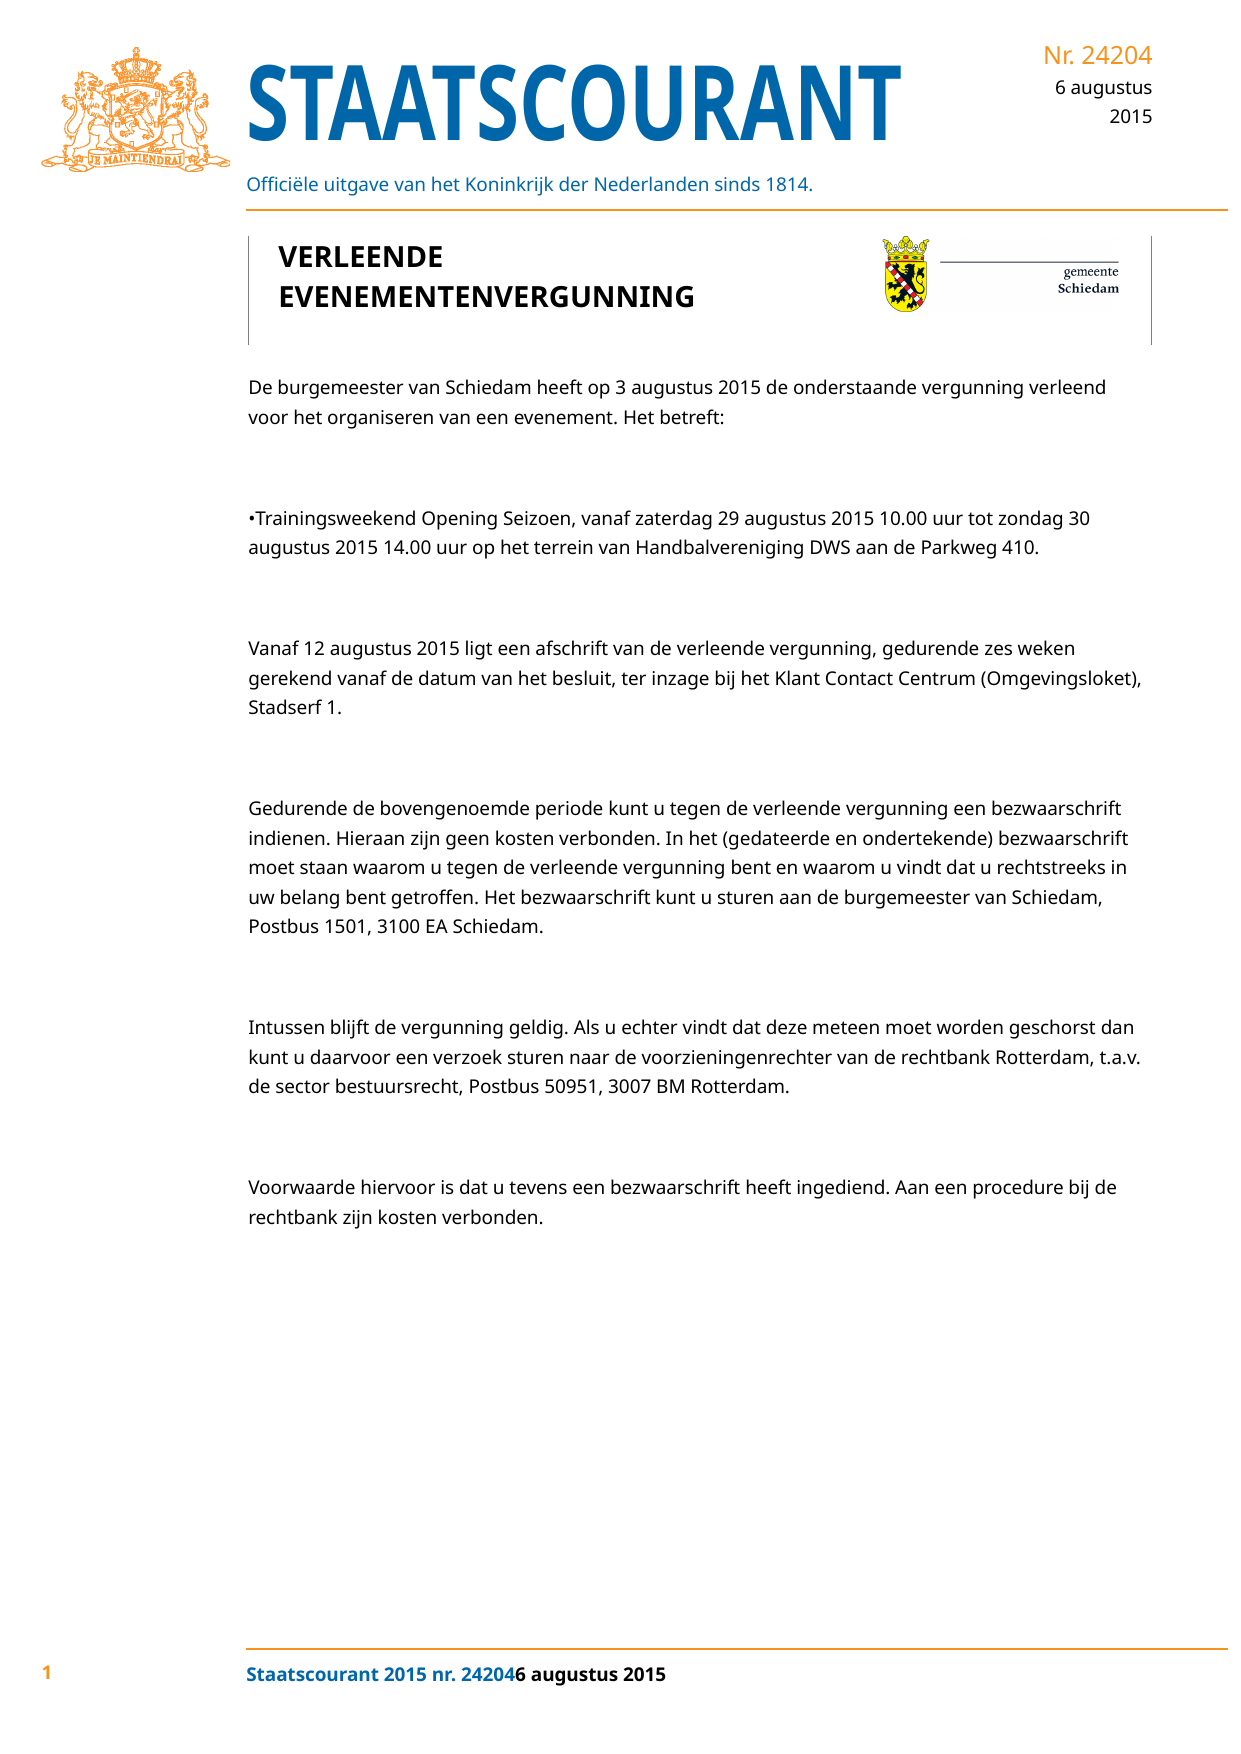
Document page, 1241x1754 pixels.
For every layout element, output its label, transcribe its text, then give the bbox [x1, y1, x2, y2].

picture [882, 236, 1119, 312]
text Vanaf 12 augustus 2015 ligt een afschrift van de verleende vergunning, gedurende zes weken gerekend vanaf de datum van het besluit, ter inzage bij het Klant Contact Centrum (Omgevingsloket), Stadserf 1. [248, 635, 1152, 720]
text De burgemeester van Schiedam heeft op 3 augustus 2015 de onderstaande vergunning verleend voor het organiseren van een evenement. Het betreft: [248, 374, 1152, 429]
text •Trainingsweekend Opening Seizoen, vanaf zaterdag 29 augustus 2015 10.00 uur tot zondag 30 augustus 2015 14.00 uur op het terrein van Handbalvereniging DWS aan de Parkweg 410. [248, 505, 1152, 560]
text Voorwaarde hiervoor is dat u tevens een bezwaarschrift heeft ingediend. Aan een procedure bij de rechtbank zijn kosten verbonden. [248, 1174, 1152, 1229]
text Gedurende de bovengenoemde periode kunt u tegen de verleende vergunning een bezwaarschrift indienen. Hieraan zijn geen kosten verbonden. In het (gedateerde en ondertekende) bezwaarschrift moet staan waarom u tegen de verleende vergunning bent en waarom u vindt dat u rechtstreeks in uw belang bent getroffen. Het bezwaarschrift kunt u sturen aan de burgemeester van Schiedam, Postbus 1501, 3100 EA Schiedam. [248, 795, 1152, 939]
picture [41, 47, 231, 172]
table_header [850, 236, 1151, 345]
table_header VERLEENDE EVENEMENTENVERGUNNING [249, 236, 850, 345]
text Intussen blijft de vergunning geldig. Als u echter vindt dat deze meteen moet worden geschorst dan kunt u daarvoor een verzoek sturen naar de voorzieningenrechter van de rechtbank Rotterdam, t.a.v. de sector bestuursrecht, Postbus 50951, 3007 BM Rotterdam. [248, 1014, 1152, 1099]
